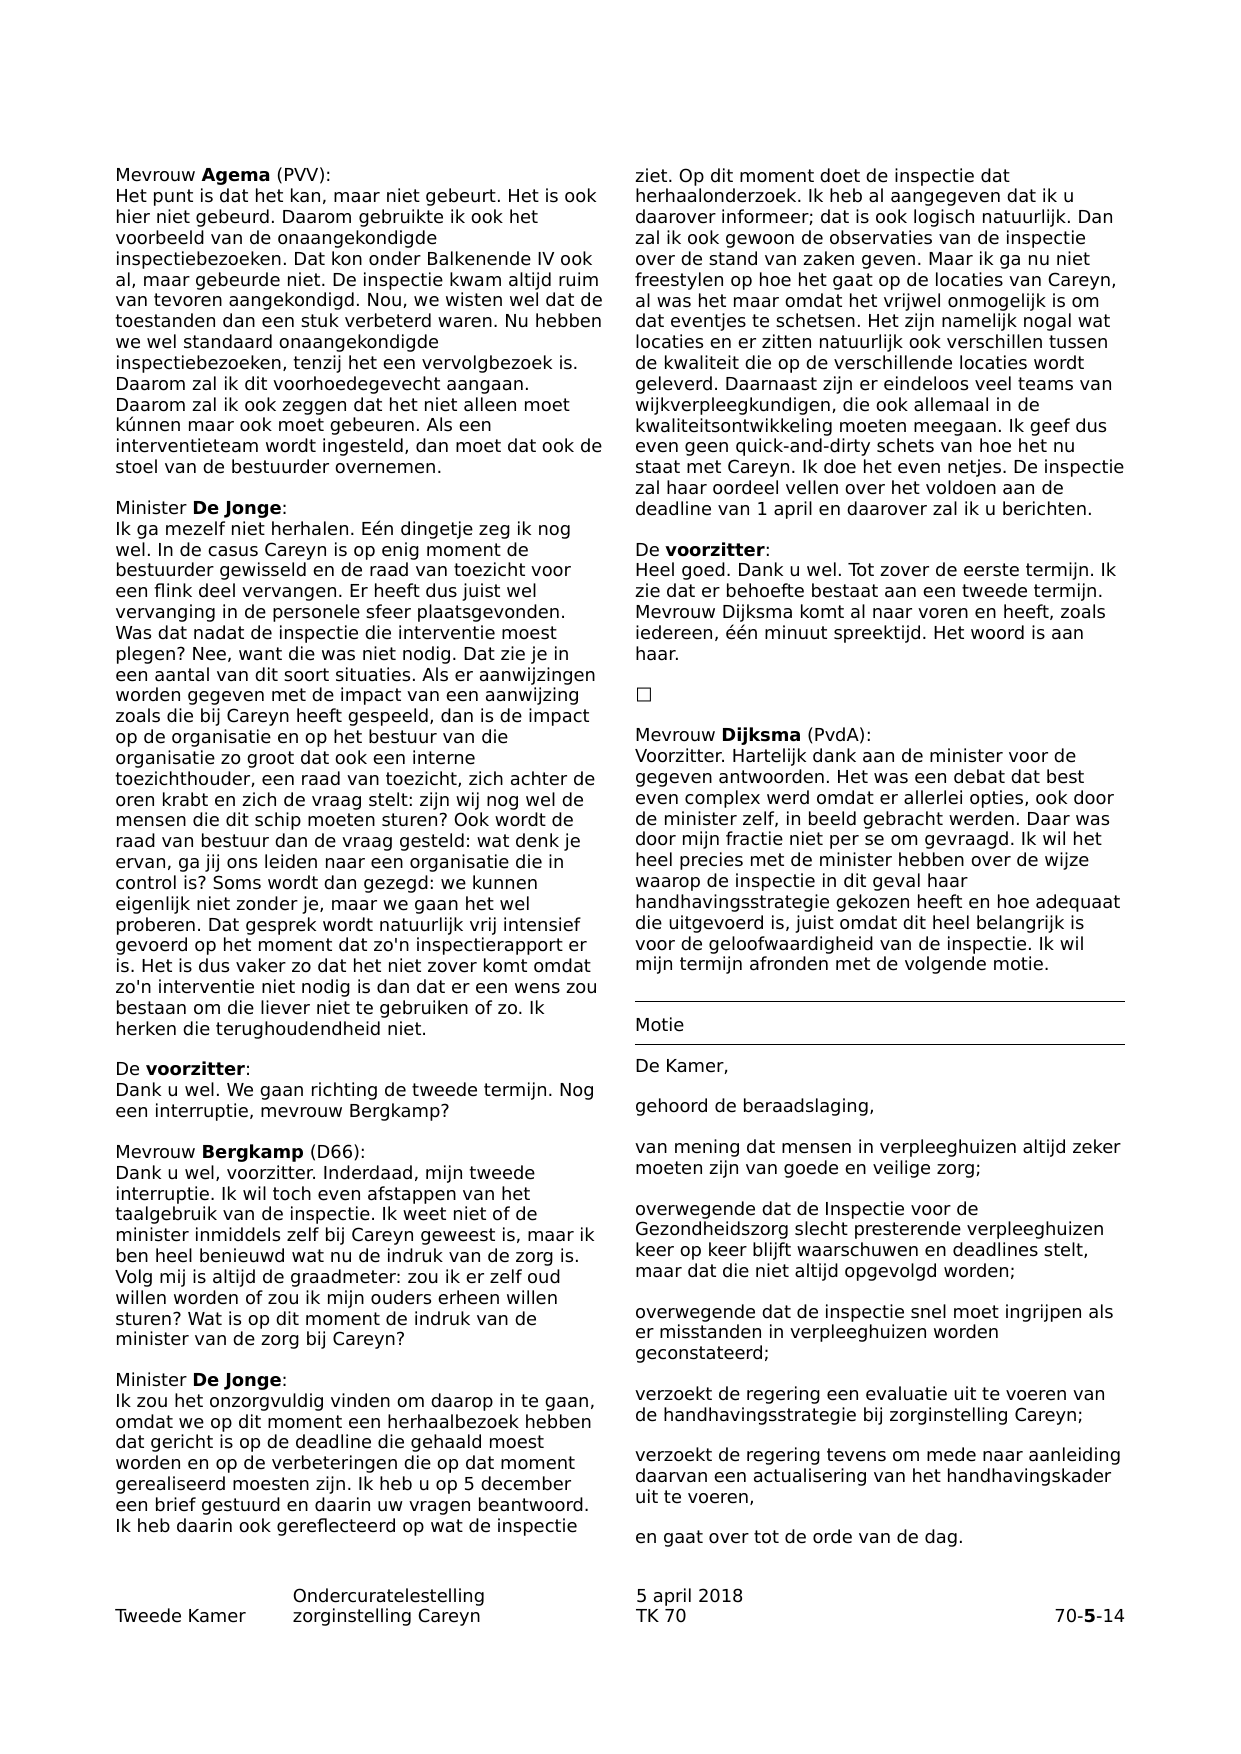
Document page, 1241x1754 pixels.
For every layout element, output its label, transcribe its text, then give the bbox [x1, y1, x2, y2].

text gehoord de beraadslaging, [635, 1096, 1125, 1117]
text De voorzitter: [115, 1059, 605, 1080]
text Het punt is dat het kan, maar niet gebeurt. Het is ook hier niet gebeurd. Daarom gebruikte ik ook het voorbeeld van de onaangekondigde inspectiebezoeken. Dat kon onder Balkenende IV ook al, maar gebeurde niet. De inspectie kwam altijd ruim van tevoren aangekondigd. Nou, we wisten wel dat de toestanden dan een stuk verbeterd waren. Nu hebben we wel standaard onaangekondigde inspectiebezoeken, tenzij het een vervolgbezoek is. Daarom zal ik dit voorhoedegevecht aangaan. Daarom zal ik ook zeggen dat het niet alleen moet kúnnen maar ook moet gebeuren. Als een interventieteam wordt ingesteld, dan moet dat ook de stoel van de bestuurder overnemen. [115, 186, 605, 478]
text ⬜ [635, 684, 1125, 705]
text overwegende dat de inspectie snel moet ingrijpen als er misstanden in verpleeghuizen worden geconstateerd; [635, 1301, 1125, 1364]
text en gaat over tot de orde van de dag. [635, 1527, 1125, 1548]
text van mening dat mensen in verpleeghuizen altijd zeker moeten zijn van goede en veilige zorg; [635, 1137, 1125, 1178]
text Voorzitter. Hartelijk dank aan de minister voor de gegeven antwoorden. Het was een debat dat best even complex werd omdat er allerlei opties, ook door de minister zelf, in beeld gebracht werden. Daar was door mijn fractie niet per se om gevraagd. Ik wil het heel precies met de minister hebben over de wijze waarop de inspectie in dit geval haar handhavingsstrategie gekozen heeft en hoe adequaat die uitgevoerd is, juist omdat dit heel belangrijk is voor de geloofwaardigheid van de inspectie. Ik wil mijn termijn afronden met de volgende motie. [635, 746, 1125, 975]
text Minister De Jonge: [115, 1370, 605, 1391]
text ziet. Op dit moment doet de inspectie dat herhaalonderzoek. Ik heb al aangegeven dat ik u daarover informeer; dat is ook logisch natuurlijk. Dan zal ik ook gewoon de observaties van de inspectie over de stand van zaken geven. Maar ik ga nu niet freestylen op hoe het gaat op de locaties van Careyn, al was het maar omdat het vrijwel onmogelijk is om dat eventjes te schetsen. Het zijn namelijk nogal wat locaties en er zitten natuurlijk ook verschillen tussen de kwaliteit die op de verschillende locaties wordt geleverd. Daarnaast zijn er eindeloos veel teams van wijkverpleegkundigen, die ook allemaal in de kwaliteitsontwikkeling moeten meegaan. Ik geef dus even geen quick-and-dirty schets van hoe het nu staat met Careyn. Ik doe het even netjes. De inspectie zal haar oordeel vellen over het voldoen aan de deadline van 1 april en daarover zal ik u berichten. [635, 165, 1125, 519]
text verzoekt de regering tevens om mede naar aanleiding daarvan een actualisering van het handhavingskader uit te voeren, [635, 1445, 1125, 1507]
text Mevrouw Bergkamp (D66): [115, 1142, 605, 1162]
text Motie [635, 1015, 1125, 1036]
text overwegende dat de Inspectie voor de Gezondheidszorg slecht presterende verpleeghuizen keer op keer blijft waarschuwen en deadlines stelt, maar dat die niet altijd opgevolgd worden; [635, 1198, 1125, 1281]
text De voorzitter: [635, 539, 1125, 560]
text Dank u wel, voorzitter. Inderdaad, mijn tweede interruptie. Ik wil toch even afstappen van het taalgebruik van de inspectie. Ik weet niet of de minister inmiddels zelf bij Careyn geweest is, maar ik ben heel benieuwd wat nu de indruk van de zorg is. Volg mij is altijd de graadmeter: zou ik er zelf oud willen worden of zou ik mijn ouders erheen willen sturen? Wat is op dit moment de indruk van de minister van de zorg bij Careyn? [115, 1162, 605, 1350]
text Ik zou het onzorgvuldig vinden om daarop in te gaan, omdat we op dit moment een herhaalbezoek hebben dat gericht is op de deadline die gehaald moest worden en op de verbeteringen die op dat moment gerealiseerd moesten zijn. Ik heb u op 5 december een brief gestuurd en daarin uw vragen beantwoord. Ik heb daarin ook gereflecteerd op wat de inspectie [115, 1391, 605, 1536]
text Dank u wel. We gaan richting de tweede termijn. Nog een interruptie, mevrouw Bergkamp? [115, 1080, 605, 1122]
text De Kamer, [635, 1056, 1125, 1076]
text Ik ga mezelf niet herhalen. Eén dingetje zeg ik nog wel. In de casus Careyn is op enig moment de bestuurder gewisseld en de raad van toezicht voor een flink deel vervangen. Er heeft dus juist wel vervanging in de personele sfeer plaatsgevonden. Was dat nadat de inspectie die interventie moest plegen? Nee, want die was niet nodig. Dat zie je in een aantal van dit soort situaties. Als er aanwijzingen worden gegeven met de impact van een aanwijzing zoals die bij Careyn heeft gespeeld, dan is de impact op de organisatie en op het bestuur van die organisatie zo groot dat ook een interne toezichthouder, een raad van toezicht, zich achter de oren krabt en zich de vraag stelt: zijn wij nog wel de mensen die dit schip moeten sturen? Ook wordt de raad van bestuur dan de vraag gesteld: wat denk je ervan, ga jij ons leiden naar een organisatie die in control is? Soms wordt dan gezegd: we kunnen eigenlijk niet zonder je, maar we gaan het wel proberen. Dat gesprek wordt natuurlijk vrij intensief gevoerd op het moment dat zo'n inspectierapport er is. Het is dus vaker zo dat het niet zover komt omdat zo'n interventie niet nodig is dan dat er een wens zou bestaan om die liever niet te gebruiken of zo. Ik herken die terughoudendheid niet. [115, 518, 605, 1039]
text Mevrouw Dijksma (PvdA): [635, 725, 1125, 746]
text Mevrouw Agema (PVV): [115, 165, 605, 186]
text Minister De Jonge: [115, 498, 605, 518]
text verzoekt de regering een evaluatie uit te voeren van de handhavingsstrategie bij zorginstelling Careyn; [635, 1384, 1125, 1425]
text Heel goed. Dank u wel. Tot zover de eerste termijn. Ik zie dat er behoefte bestaat aan een tweede termijn. Mevrouw Dijksma komt al naar voren en heeft, zoals iedereen, één minuut spreektijd. Het woord is aan haar. [635, 560, 1125, 664]
